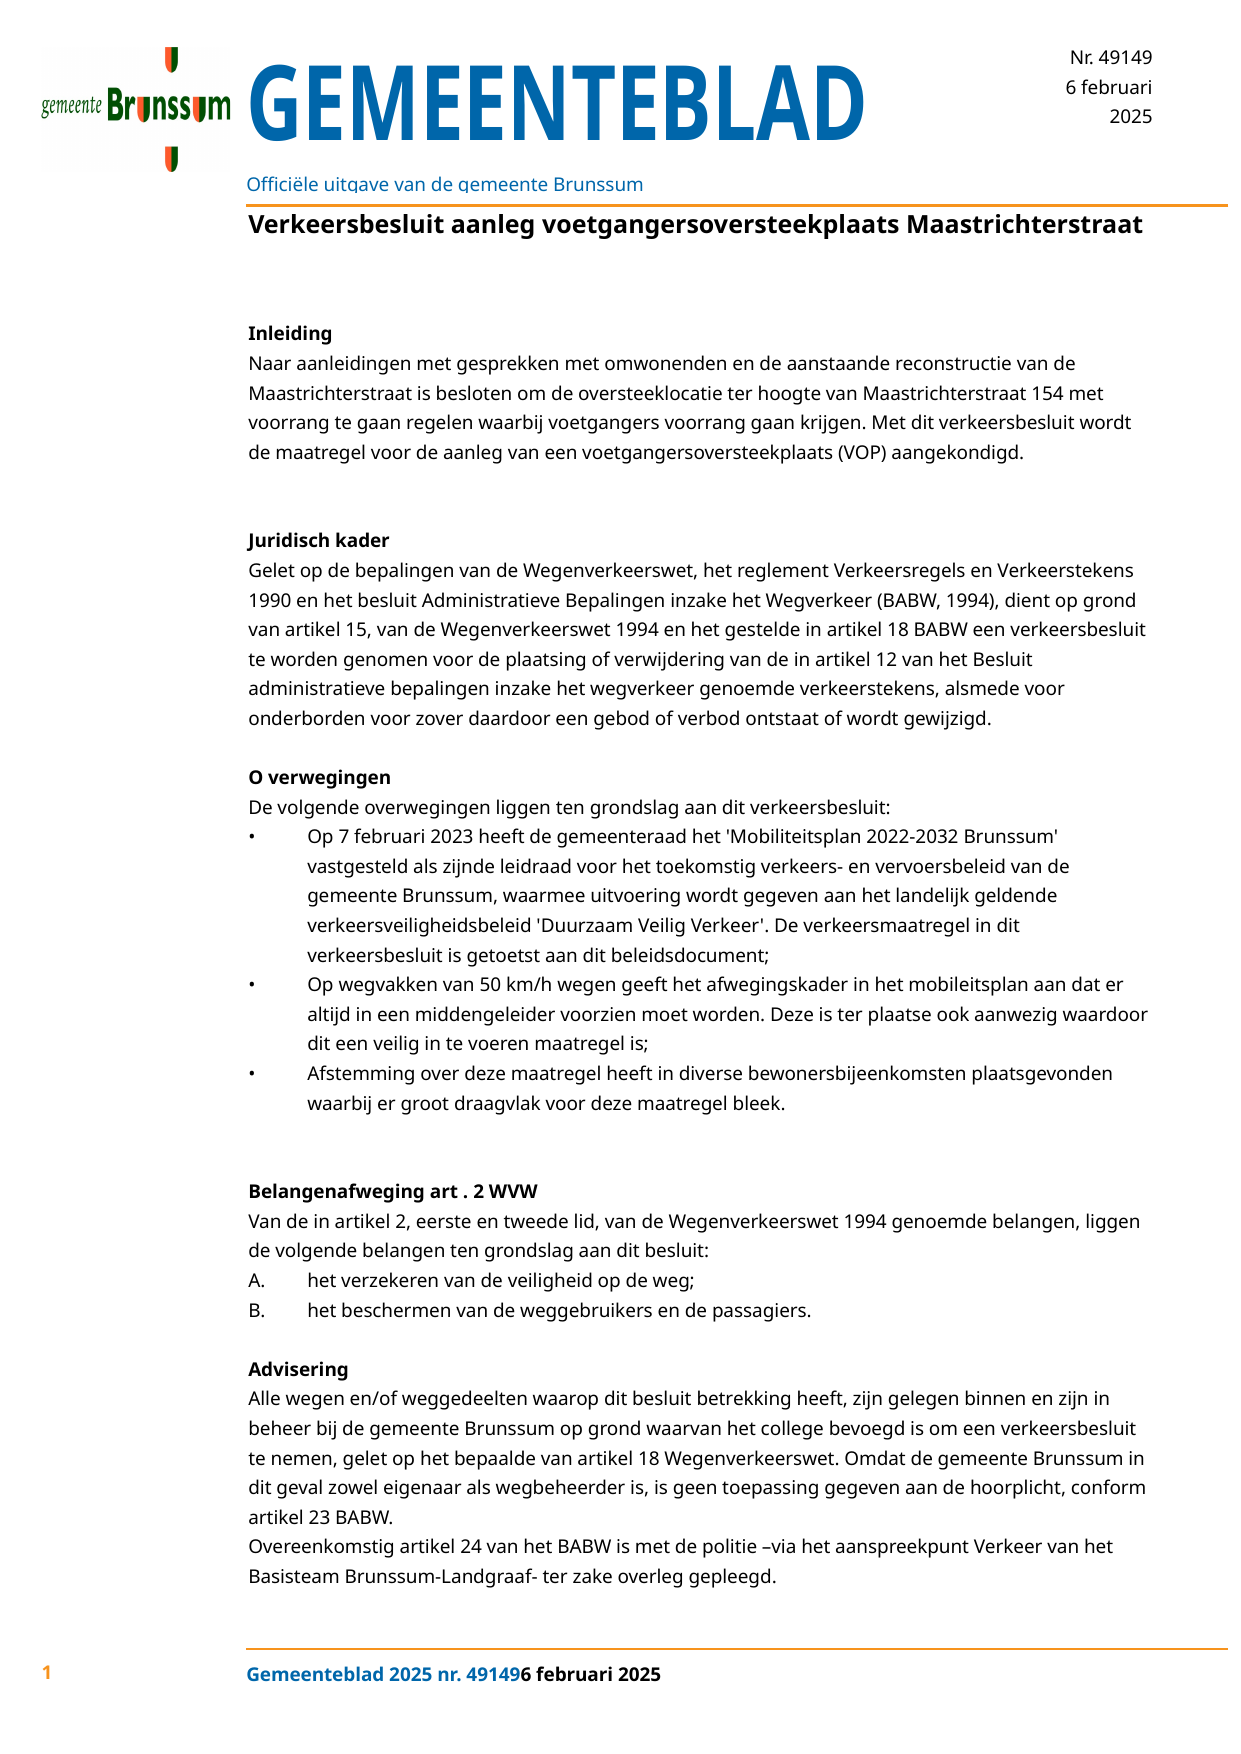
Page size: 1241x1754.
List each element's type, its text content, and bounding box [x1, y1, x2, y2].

text Belangenafweging art . 2 WVW [248, 1178, 1152, 1204]
list het beschermen van de weggebruikers en de passagiers. [248, 1297, 1152, 1323]
list Afstemming over deze maatregel heeft in diverse bewonersbijeenkomsten plaatsgevonden waarbij er groot draagvlak voor deze maatregel bleek. [248, 1060, 1152, 1116]
text O verwegingen [248, 764, 1152, 790]
picture [41, 47, 231, 172]
text Juridisch kader [248, 528, 1152, 553]
text Advisering [248, 1356, 1152, 1382]
text Naar aanleidingen met gesprekken met omwonenden en de aanstaande reconstructie van de Maastrichterstraat is besloten om de oversteeklocatie ter hoogte van Maastrichterstraat 154 met voorrang te gaan regelen waarbij voetgangers voorrang gaan krijgen. Met dit verkeersbesluit wordt de maatregel voor de aanleg van een voetgangersoversteekplaats (VOP) aangekondigd. [248, 350, 1152, 465]
text De volgende overwegingen liggen ten grondslag aan dit verkeersbesluit: [248, 794, 1152, 820]
text Inleiding [248, 321, 1152, 346]
list Op 7 februari 2023 heeft de gemeenteraad het 'Mobiliteitsplan 2022-2032 Brunssum' vastgesteld als zijnde leidraad voor het toekomstig verkeers- en vervoersbeleid van de gemeente Brunssum, waarmee uitvoering wordt gegeven aan het landelijk geldende verkeersveiligheidsbeleid 'Duurzaam Veilig Verkeer'. De verkeersmaatregel in dit verkeersbesluit is getoetst aan dit beleidsdocument; [248, 823, 1152, 968]
list het verzekeren van de veiligheid op de weg; [248, 1267, 1152, 1293]
text Gelet op de bepalingen van de Wegenverkeerswet, het reglement Verkeersregels en Verkeerstekens 1990 en het besluit Administratieve Bepalingen inzake het Wegverkeer (BABW, 1994), dient op grond van artikel 15, van de Wegenverkeerswet 1994 en het gestelde in artikel 18 BABW een verkeersbesluit te worden genomen voor de plaatsing of verwijdering van de in artikel 12 van het Besluit administratieve bepalingen inzake het wegverkeer genoemde verkeerstekens, alsmede voor onderborden voor zover daardoor een gebod of verbod ontstaat of wordt gewijzigd. [248, 557, 1152, 731]
list Op wegvakken van 50 km/h wegen geeft het afwegingskader in het mobileitsplan aan dat er altijd in een middengeleider voorzien moet worden. Deze is ter plaatse ook aanwezig waardoor dit een veilig in te voeren maatregel is; [248, 971, 1152, 1056]
text Overeenkomstig artikel 24 van het BABW is met de politie –via het aanspreekpunt Verkeer van het Basisteam Brunssum-Landgraaf- ter zake overleg gepleegd. [248, 1533, 1152, 1589]
text Verkeersbesluit aanleg voetgangersoversteekplaats Maastrichterstraat [248, 207, 1152, 241]
text Van de in artikel 2, eerste en tweede lid, van de Wegenverkeerswet 1994 genoemde belangen, liggen de volgende belangen ten grondslag aan dit besluit: [248, 1208, 1152, 1263]
text Alle wegen en/of weggedeelten waarop dit besluit betrekking heeft, zijn gelegen binnen en zijn in beheer bij de gemeente Brunssum op grond waarvan het college bevoegd is om een verkeersbesluit te nemen, gelet op het bepaalde van artikel 18 Wegenverkeerswet. Omdat de gemeente Brunssum in dit geval zowel eigenaar als wegbeheerder is, is geen toepassing gegeven aan de hoorplicht, conform artikel 23 BABW. [248, 1386, 1152, 1530]
